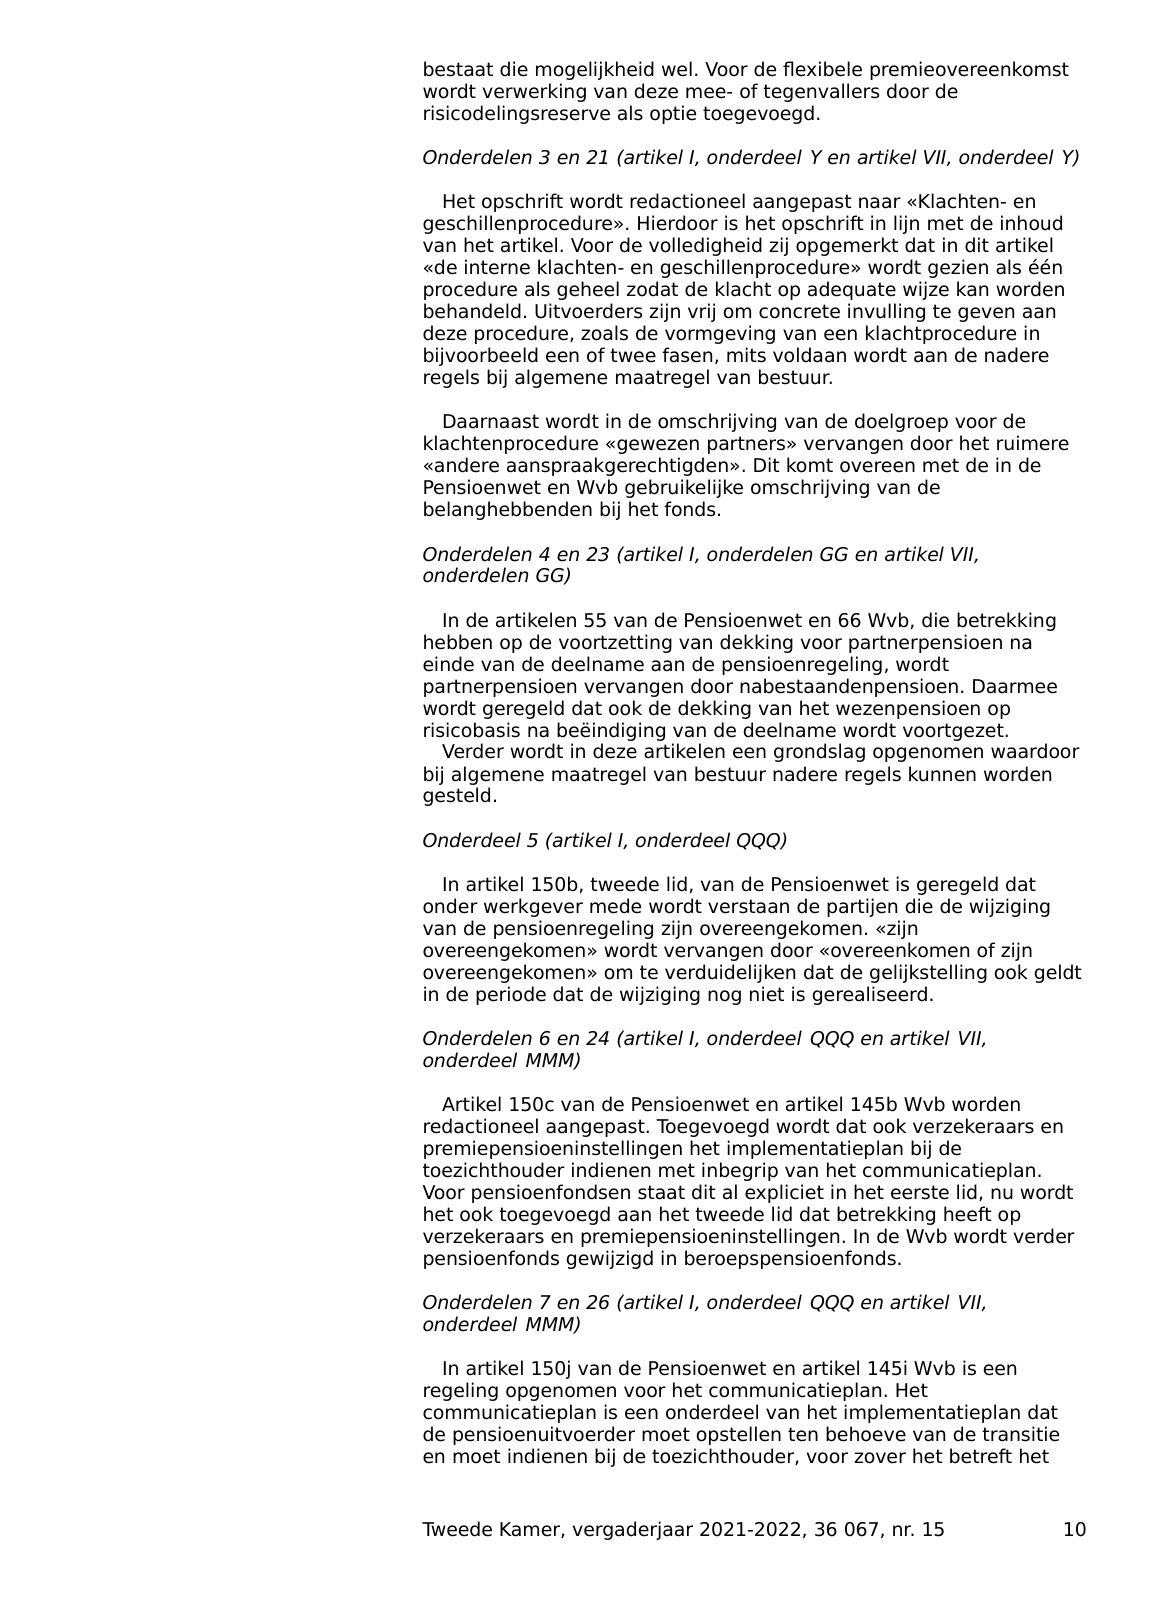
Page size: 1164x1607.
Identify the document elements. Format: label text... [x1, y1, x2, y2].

text Daarnaast wordt in de omschrijving van de doelgroep voor de klachtenprocedure «gewezen partners» vervangen door het ruimere «andere aanspraakgerechtigden». Dit komt overeen met de in de Pensioenwet en Wvb gebruikelijke omschrijving van de belanghebbenden bij het fonds. [422, 411, 1087, 521]
text In artikel 150b, tweede lid, van de Pensioenwet is geregeld dat onder werkgever mede wordt verstaan de partijen die de wijziging van de pensioenregeling zijn overeengekomen. «zijn overeengekomen» wordt vervangen door «overeenkomen of zijn overeengekomen» om te verduidelijken dat de gelijkstelling ook geldt in de periode dat de wijziging nog niet is gerealiseerd. [422, 874, 1087, 1006]
text In artikel 150j van de Pensioenwet en artikel 145i Wvb is een regeling opgenomen voor het communicatieplan. Het communicatieplan is een onderdeel van het implementatieplan dat de pensioenuitvoerder moet opstellen ten behoeve van de transitie en moet indienen bij de toezichthouder, voor zover het betreft het [422, 1358, 1087, 1468]
text Verder wordt in deze artikelen een grondslag opgenomen waardoor bij algemene maatregel van bestuur nadere regels kunnen worden gesteld. [422, 741, 1087, 807]
text Het opschrift wordt redactioneel aangepast naar «Klachten- en geschillenprocedure». Hierdoor is het opschrift in lijn met de inhoud van het artikel. Voor de volledigheid zij opgemerkt dat in dit artikel «de interne klachten- en geschillenprocedure» wordt gezien als één procedure als geheel zodat de klacht op adequate wijze kan worden behandeld. Uitvoerders zijn vrij om concrete invulling te geven aan deze procedure, zoals de vormgeving van een klachtprocedure in bijvoorbeeld een of twee fasen, mits voldaan wordt aan de nadere regels bij algemene maatregel van bestuur. [422, 191, 1087, 389]
subtitle Onderdeel 5 (artikel I, onderdeel QQQ) [422, 829, 1087, 852]
subtitle Onderdelen 7 en 26 (artikel I, onderdeel QQQ en artikel VII, onderdeel MMM) [422, 1292, 1087, 1336]
subtitle Onderdelen 4 en 23 (artikel I, onderdelen GG en artikel VII, onderdelen GG) [422, 543, 1087, 587]
text Artikel 150c van de Pensioenwet en artikel 145b Wvb worden redactioneel aangepast. Toegevoegd wordt dat ook verzekeraars en premiepensioeninstellingen het implementatieplan bij de toezichthouder indienen met inbegrip van het communicatieplan. Voor pensioenfondsen staat dit al expliciet in het eerste lid, nu wordt het ook toegevoegd aan het tweede lid dat betrekking heeft op verzekeraars en premiepensioeninstellingen. In de Wvb wordt verder pensioenfonds gewijzigd in beroepspensioenfonds. [422, 1094, 1087, 1270]
subtitle Onderdelen 6 en 24 (artikel I, onderdeel QQQ en artikel VII, onderdeel MMM) [422, 1028, 1087, 1072]
text bestaat die mogelijkheid wel. Voor de flexibele premieovereenkomst wordt verwerking van deze mee- of tegenvallers door de risicodelingsreserve als optie toegevoegd. [422, 59, 1087, 125]
text In de artikelen 55 van de Pensioenwet en 66 Wvb, die betrekking hebben op de voortzetting van dekking voor partnerpensioen na einde van de deelname aan de pensioenregeling, wordt partnerpensioen vervangen door nabestaandenpensioen. Daarmee wordt geregeld dat ook de dekking van het wezenpensioen op risicobasis na beëindiging van de deelname wordt voortgezet. [422, 609, 1087, 741]
subtitle Onderdelen 3 en 21 (artikel I, onderdeel Y en artikel VII, onderdeel Y) [422, 147, 1087, 169]
